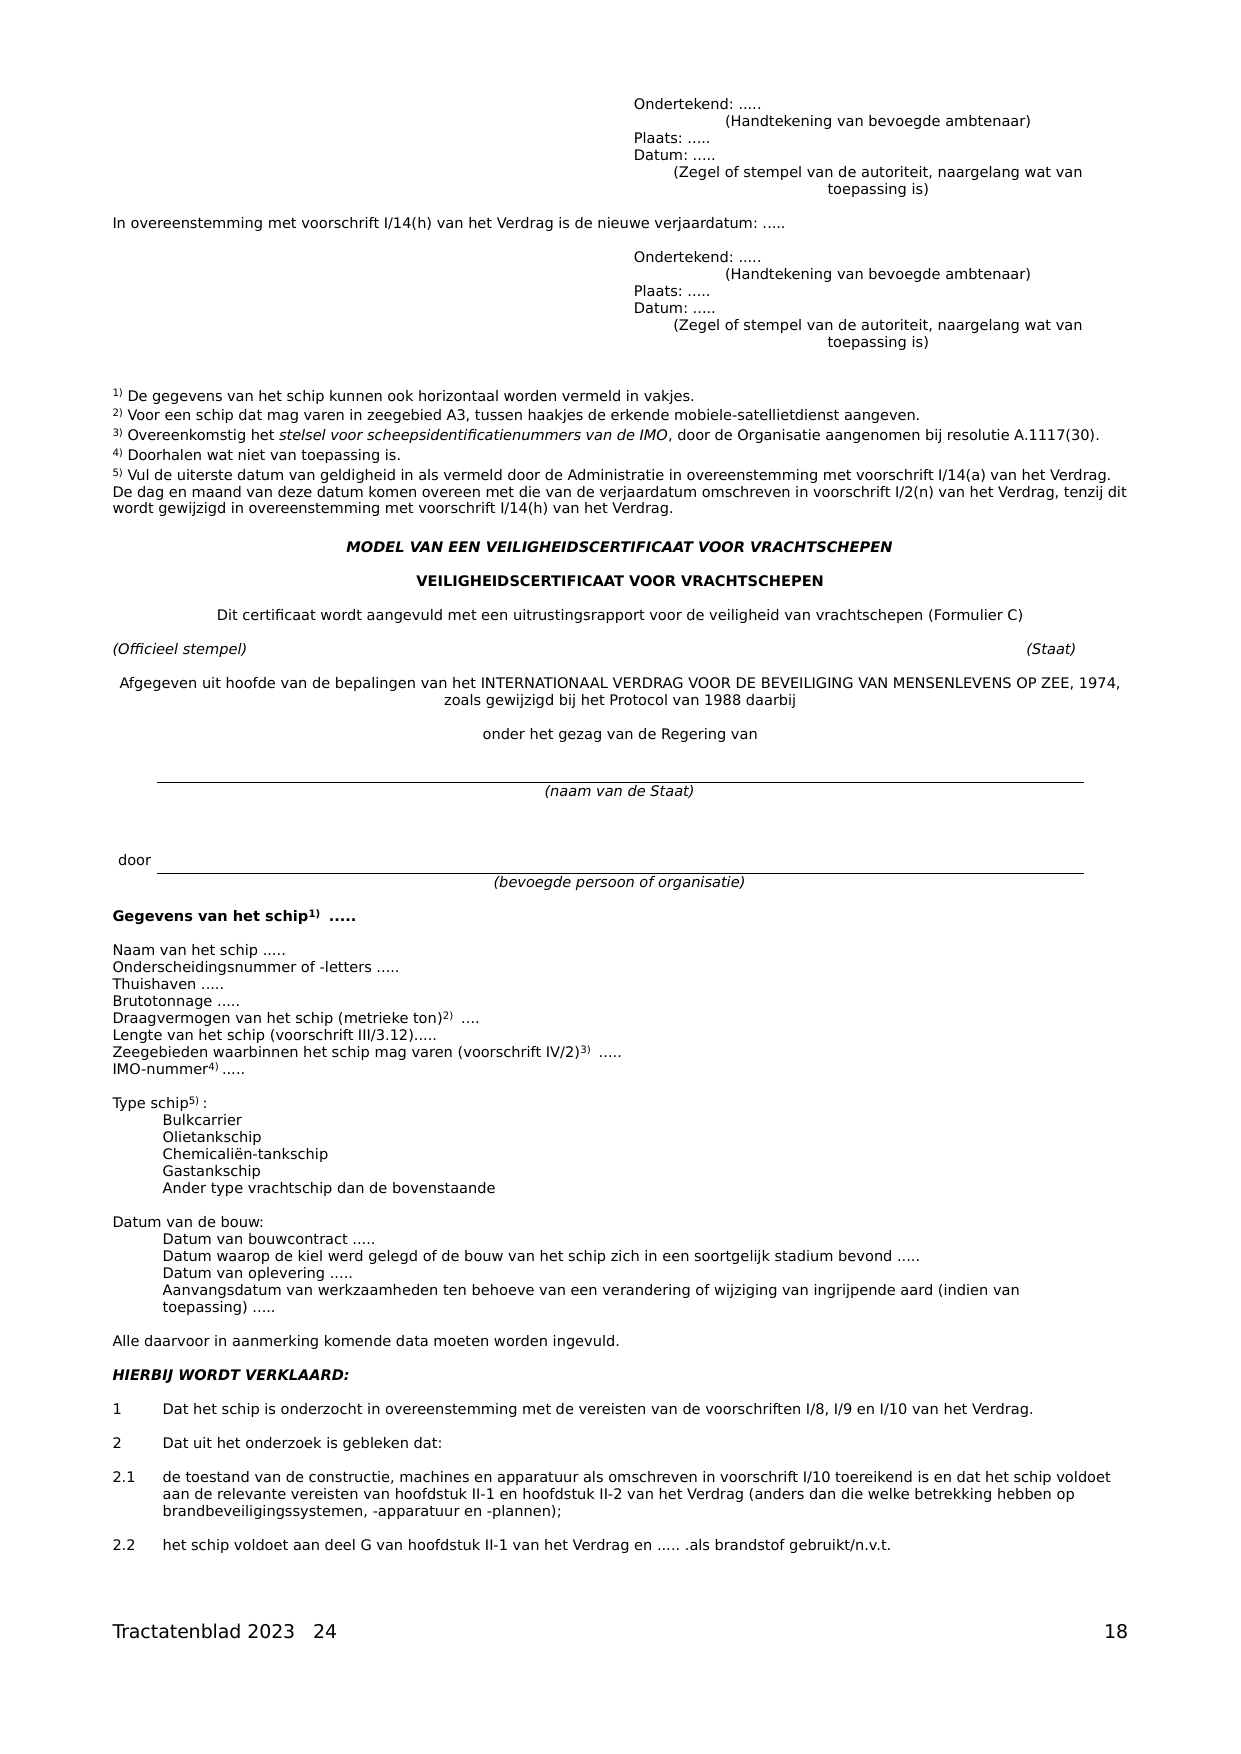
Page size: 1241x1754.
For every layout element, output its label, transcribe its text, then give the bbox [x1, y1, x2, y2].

table_cell Datum waarop de kiel werd gelegd of de bouw van het schip zich in een soortgelijk stadium bevond ..... [157, 1248, 1128, 1265]
table_cell [112, 317, 234, 351]
table_cell [112, 300, 234, 317]
table_cell [112, 130, 234, 147]
table_cell (Zegel of stempel van de autoriteit, naargelang wat van toepassing is) [628, 317, 1128, 351]
table_cell Draagvermogen van het schip (metrieke ton)2) .... [112, 1010, 1128, 1027]
table_cell (Staat) [848, 641, 1083, 658]
table_cell [112, 113, 234, 130]
table_cell [112, 283, 234, 300]
table_cell Dat uit het onderzoek is gebleken dat: [157, 1435, 1128, 1452]
table_cell [112, 835, 157, 852]
table_cell [157, 760, 1083, 782]
table_cell Olietankschip [157, 1129, 1128, 1146]
table_cell Gegevens van het schip1) ..... [112, 908, 1128, 925]
table_cell [234, 113, 628, 130]
table_cell [234, 164, 628, 198]
table_cell [112, 743, 1128, 760]
table_cell [1084, 658, 1128, 675]
table_cell [234, 351, 628, 368]
table_header MODEL VAN EEN VEILIGHEIDSCERTIFICAAT VOOR VRACHTSCHEPEN [112, 539, 1128, 556]
table_cell Ondertekend: ..... [628, 249, 1128, 266]
table_cell [112, 232, 1128, 249]
table_cell [848, 658, 1083, 675]
table_cell [848, 351, 1083, 368]
table_cell [112, 709, 1128, 726]
table_cell Dit certificaat wordt aangevuld met een uitrustingsrapport voor de veiligheid van vrachtschepen (Formulier C) [112, 607, 1128, 624]
table_cell [112, 147, 234, 164]
table_cell [112, 1384, 1128, 1401]
table_cell Plaats: ..... [628, 283, 1128, 300]
table_cell [1084, 641, 1128, 658]
table_cell [157, 835, 1083, 852]
table_cell VEILIGHEIDSCERTIFICAAT VOOR VRACHTSCHEPEN [112, 573, 1128, 590]
table_cell [112, 1520, 157, 1536]
table_cell Datum van bouwcontract ..... [157, 1231, 1128, 1248]
table_cell (Officieel stempel) [112, 641, 848, 658]
table_cell Onderscheidingsnummer of -letters ..... [112, 959, 1128, 976]
table_cell [1084, 852, 1128, 873]
table_cell [1084, 760, 1128, 782]
table_cell IMO-nummer4)..... [112, 1061, 1128, 1078]
table_cell [1084, 873, 1128, 891]
table_cell [112, 1452, 1128, 1468]
table_cell [1084, 368, 1128, 384]
table_cell 2.1 [112, 1469, 157, 1519]
table_cell Thuishaven ..... [112, 976, 1128, 993]
table_cell [112, 891, 1128, 908]
table_cell [112, 1197, 1128, 1214]
table_cell [112, 1282, 157, 1316]
table_cell Zeegebieden waarbinnen het schip mag varen (voorschrift IV/2)3) ..... [112, 1044, 1128, 1061]
table_cell [1084, 835, 1128, 852]
table_cell [234, 147, 628, 164]
table_cell Datum: ..... [628, 147, 1128, 164]
table_cell [112, 873, 157, 891]
table_cell [234, 317, 628, 351]
table_cell onder het gezag van de Regering van [112, 726, 1128, 743]
table_cell [112, 1418, 1128, 1434]
table_cell [234, 96, 628, 113]
table_cell [112, 1350, 1128, 1367]
table_cell Ander type vrachtschip dan de bovenstaande [157, 1180, 1128, 1197]
table_cell [234, 368, 628, 384]
table_cell [628, 351, 848, 368]
table_cell (Zegel of stempel van de autoriteit, naargelang wat van toepassing is) [628, 164, 1128, 198]
table_cell [112, 198, 1128, 215]
table_cell [112, 266, 234, 283]
table_cell [112, 164, 234, 198]
table_cell [628, 368, 848, 384]
table_cell [112, 1078, 1128, 1095]
table_cell [112, 1112, 157, 1129]
table_cell Datum: ..... [628, 300, 1128, 317]
table_cell Brutotonnage ..... [112, 993, 1128, 1010]
table_cell (Handtekening van bevoegde ambtenaar) [628, 266, 1128, 283]
table_cell Type schip5): [112, 1095, 1128, 1112]
table_cell [112, 760, 157, 782]
table_cell [112, 658, 848, 675]
table_cell [112, 1163, 157, 1180]
table_cell [112, 590, 1128, 607]
table_cell Lengte van het schip (voorschrift III/3.12)..... [112, 1027, 1128, 1044]
table_cell Aanvangsdatum van werkzaamheden ten behoeve van een verandering of wijziging van ingrijpende aard (indien van toepassing) ..... [157, 1282, 1128, 1316]
table_cell [1084, 351, 1128, 368]
table_cell Datum van de bouw: [112, 1214, 1128, 1231]
table_cell [112, 1180, 157, 1197]
table_cell 1 [112, 1401, 157, 1418]
table_cell Bulkcarrier [157, 1112, 1128, 1129]
table_cell [112, 782, 157, 834]
table_cell [157, 1316, 1128, 1333]
table_cell [112, 624, 1128, 641]
table_cell 1) De gegevens van het schip kunnen ook horizontaal worden vermeld in vakjes. 2) Voor een schip dat mag varen in zeegebied A3, tussen haakjes de erkende mobiele-satellietdienst aangeven. 3) Overeenkomstig het stelsel voor scheepsidentificatienummers van de IMO, door de Organisatie aangenomen bij resolutie A.1117(30). 4) Doorhalen wat niet van toepassing is. 5) Vul de uiterste datum van geldigheid in als vermeld door de Administratie in overeenstemming met voorschrift I/14(a) van het Verdrag. De dag en maand van deze datum komen overeen met die van de verjaardatum omschreven in voorschrift I/2(n) van het Verdrag, tenzij dit wordt gewijzigd in overeenstemming met voorschrift I/14(h) van het Verdrag. [112, 385, 1128, 517]
table_cell [157, 852, 1083, 873]
table_cell [112, 368, 234, 384]
table_cell [157, 1520, 1128, 1536]
table_cell [112, 1231, 157, 1248]
table_cell [112, 925, 1128, 942]
table_cell [848, 368, 1083, 384]
table_cell [234, 266, 628, 283]
table_cell [112, 1129, 157, 1146]
table_cell [112, 96, 234, 113]
table_cell Ondertekend: ..... [628, 96, 1128, 113]
table_cell de toestand van de constructie, machines en apparatuur als omschreven in voorschrift I/10 toereikend is en dat het schip voldoet aan de relevante vereisten van hoofdstuk II-1 en hoofdstuk II-2 van het Verdrag (anders dan die welke betrekking hebben op brandbeveiligingssystemen, -apparatuur en -plannen); [157, 1469, 1128, 1519]
table_cell [112, 1316, 157, 1333]
table_cell [112, 351, 234, 368]
table_cell Afgegeven uit hoofde van de bepalingen van het INTERNATIONAAL VERDRAG VOOR DE BEVEILIGING VAN MENSENLEVENS OP ZEE, 1974, zoals gewijzigd bij het Protocol van 1988 daarbij [112, 675, 1128, 709]
table_cell Chemicaliën-tankschip [157, 1146, 1128, 1163]
table_cell [112, 556, 1128, 573]
table_cell [234, 249, 628, 266]
table_cell [234, 300, 628, 317]
table_cell Dat het schip is onderzocht in overeenstemming met de vereisten van de voorschriften I/8, I/9 en I/10 van het Verdrag. [157, 1401, 1128, 1418]
table_cell [234, 130, 628, 147]
table_cell door [112, 852, 157, 873]
table_cell [234, 283, 628, 300]
table_cell Gastankschip [157, 1163, 1128, 1180]
table_cell In overeenstemming met voorschrift I/14(h) van het Verdrag is de nieuwe verjaardatum: ..... [112, 215, 1128, 232]
table_cell Datum van oplevering ..... [157, 1265, 1128, 1282]
table_cell [112, 1248, 157, 1265]
table_cell (bevoegde persoon of organisatie) [157, 874, 1083, 891]
table_cell [112, 1265, 157, 1282]
table_cell Alle daarvoor in aanmerking komende data moeten worden ingevuld. [112, 1333, 1128, 1350]
table_cell Naam van het schip ..... [112, 942, 1128, 959]
table_cell [112, 1146, 157, 1163]
table_cell 2 [112, 1435, 157, 1452]
table_cell HIERBIJ WORDT VERKLAARD: [112, 1367, 1128, 1384]
table_cell het schip voldoet aan deel G van hoofdstuk II-1 van het Verdrag en ..... .als brandstof gebruikt/n.v.t. [157, 1536, 1128, 1553]
table_cell (naam van de Staat) [157, 783, 1083, 834]
table_cell [112, 249, 234, 266]
table_cell (Handtekening van bevoegde ambtenaar) [628, 113, 1128, 130]
table_cell 2.2 [112, 1536, 157, 1553]
table_cell Plaats: ..... [628, 130, 1128, 147]
